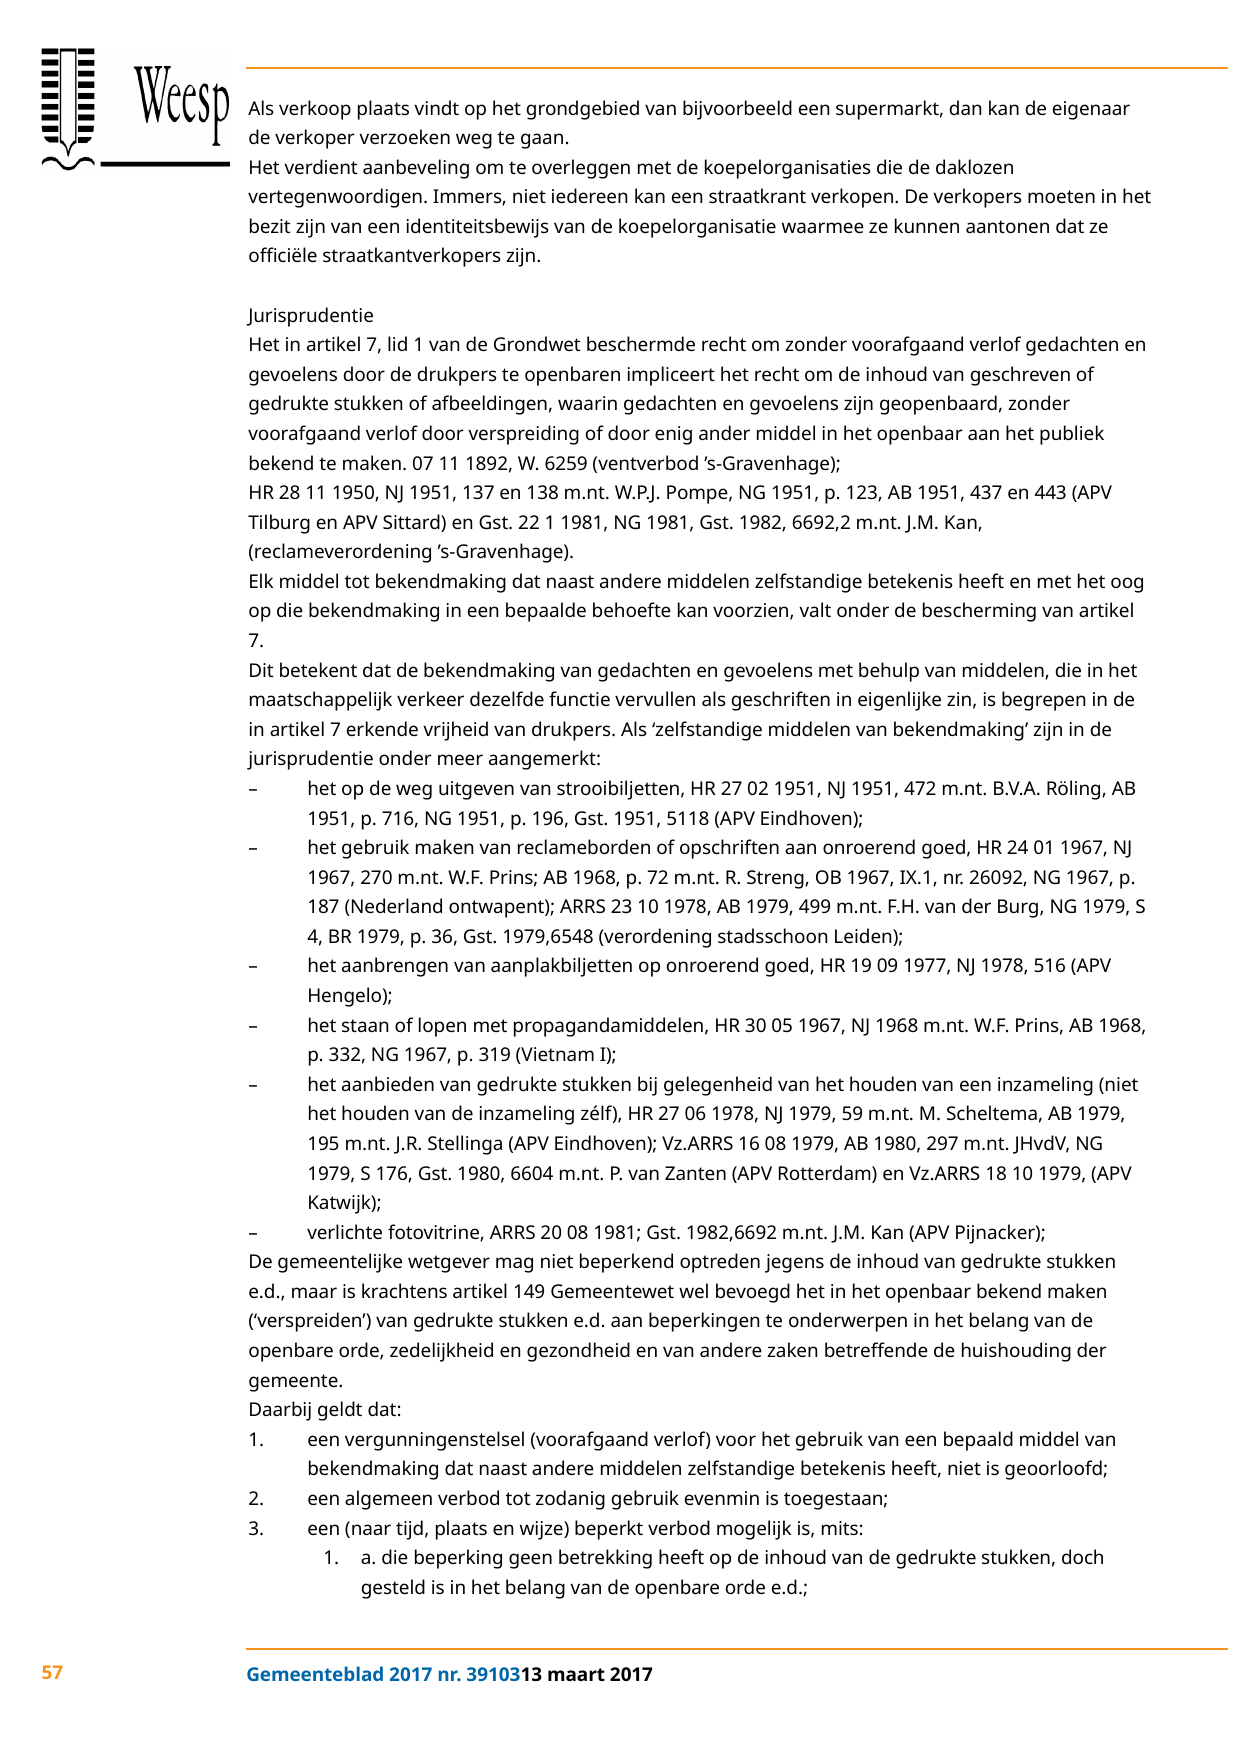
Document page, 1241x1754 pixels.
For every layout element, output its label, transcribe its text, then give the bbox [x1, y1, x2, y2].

text Het verdient aanbeveling om te overleggen met de koepelorganisaties die de daklozen vertegenwoordigen. Immers, niet iedereen kan een straatkrant verkopen. De verkopers moeten in het bezit zijn van een identiteitsbewijs van de koepelorganisatie waarmee ze kunnen aantonen dat ze officiële straatkantverkopers zijn. [248, 154, 1152, 268]
list een vergunningenstelsel (voorafgaand verlof) voor het gebruik van een bepaald middel van bekendmaking dat naast andere middelen zelfstandige betekenis heeft, niet is geoorloofd; [248, 1426, 1152, 1481]
text Dit betekent dat de bekendmaking van gedachten en gevoelens met behulp van middelen, die in het maatschappelijk verkeer dezelfde functie vervullen als geschriften in eigenlijke zin, is begrepen in de in artikel 7 erkende vrijheid van drukpers. Als ‘zelfstandige middelen van bekendmaking’ zijn in de jurisprudentie onder meer aangemerkt: [248, 657, 1152, 771]
text Als verkoop plaats vindt op het grondgebied van bijvoorbeeld een supermarkt, dan kan de eigenaar de verkoper verzoeken weg te gaan. [248, 95, 1152, 150]
text Daarbij geldt dat: [248, 1396, 1152, 1422]
list een algemeen verbod tot zodanig gebruik evenmin is toegestaan; [248, 1485, 1152, 1511]
list het aanbrengen van aanplakbiljetten op onroerend goed, HR 19 09 1977, NJ 1978, 516 (APV Hengelo); [248, 953, 1152, 1008]
text Het in artikel 7, lid 1 van de Grondwet beschermde recht om zonder voorafgaand verlof gedachten en gevoelens door de drukpers te openbaren impliceert het recht om de inhoud van geschreven of gedrukte stukken of afbeeldingen, waarin gedachten en gevoelens zijn geopenbaard, zonder voorafgaand verlof door verspreiding of door enig ander middel in het openbaar aan het publiek bekend te maken. 07 11 1892, W. 6259 (ventverbod ’s-Gravenhage); [248, 331, 1152, 476]
picture [41, 47, 231, 172]
list verlichte fotovitrine, ARRS 20 08 1981; Gst. 1982,6692 m.nt. J.M. Kan (APV Pijnacker); [248, 1219, 1152, 1245]
list a. die beperking geen betrekking heeft op de inhoud van de gedrukte stukken, doch gesteld is in het belang van de openbare orde e.d.; [323, 1544, 1152, 1600]
text Elk middel tot bekendmaking dat naast andere middelen zelfstandige betekenis heeft en met het oog op die bekendmaking in een bepaalde behoefte kan voorzien, valt onder de bescherming van artikel 7. [248, 568, 1152, 653]
list het op de weg uitgeven van strooibiljetten, HR 27 02 1951, NJ 1951, 472 m.nt. B.V.A. Röling, AB 1951, p. 716, NG 1951, p. 196, Gst. 1951, 5118 (APV Eindhoven); [248, 775, 1152, 831]
list het gebruik maken van reclameborden of opschriften aan onroerend goed, HR 24 01 1967, NJ 1967, 270 m.nt. W.F. Prins; AB 1968, p. 72 m.nt. R. Streng, OB 1967, IX.1, nr. 26092, NG 1967, p. 187 (Nederland ontwapent); ARRS 23 10 1978, AB 1979, 499 m.nt. F.H. van der Burg, NG 1979, S 4, BR 1979, p. 36, Gst. 1979,6548 (verordening stadsschoon Leiden); [248, 834, 1152, 949]
text De gemeentelijke wetgever mag niet beperkend optreden jegens de inhoud van gedrukte stukken e.d., maar is krachtens artikel 149 Gemeentewet wel bevoegd het in het openbaar bekend maken (‘verspreiden’) van gedrukte stukken e.d. aan beperkingen te onderwerpen in het belang van de openbare orde, zedelijkheid en gezondheid en van andere zaken betreffende de huishouding der gemeente. [248, 1248, 1152, 1393]
list het aanbieden van gedrukte stukken bij gelegenheid van het houden van een inzameling (niet het houden van de inzameling zélf), HR 27 06 1978, NJ 1979, 59 m.nt. M. Scheltema, AB 1979, 195 m.nt. J.R. Stellinga (APV Eindhoven); Vz.ARRS 16 08 1979, AB 1980, 297 m.nt. JHvdV, NG 1979, S 176, Gst. 1980, 6604 m.nt. P. van Zanten (APV Rotterdam) en Vz.ARRS 18 10 1979, (APV Katwijk); [248, 1071, 1152, 1215]
text HR 28 11 1950, NJ 1951, 137 en 138 m.nt. W.P.J. Pompe, NG 1951, p. 123, AB 1951, 437 en 443 (APV Tilburg en APV Sittard) en Gst. 22 1 1981, NG 1981, Gst. 1982, 6692,2 m.nt. J.M. Kan, (reclameverordening ’s-Gravenhage). [248, 479, 1152, 564]
text Jurisprudentie [248, 302, 1152, 328]
list een (naar tijd, plaats en wijze) beperkt verbod mogelijk is, mits: [248, 1515, 1152, 1541]
list het staan of lopen met propagandamiddelen, HR 30 05 1967, NJ 1968 m.nt. W.F. Prins, AB 1968, p. 332, NG 1967, p. 319 (Vietnam I); [248, 1012, 1152, 1067]
